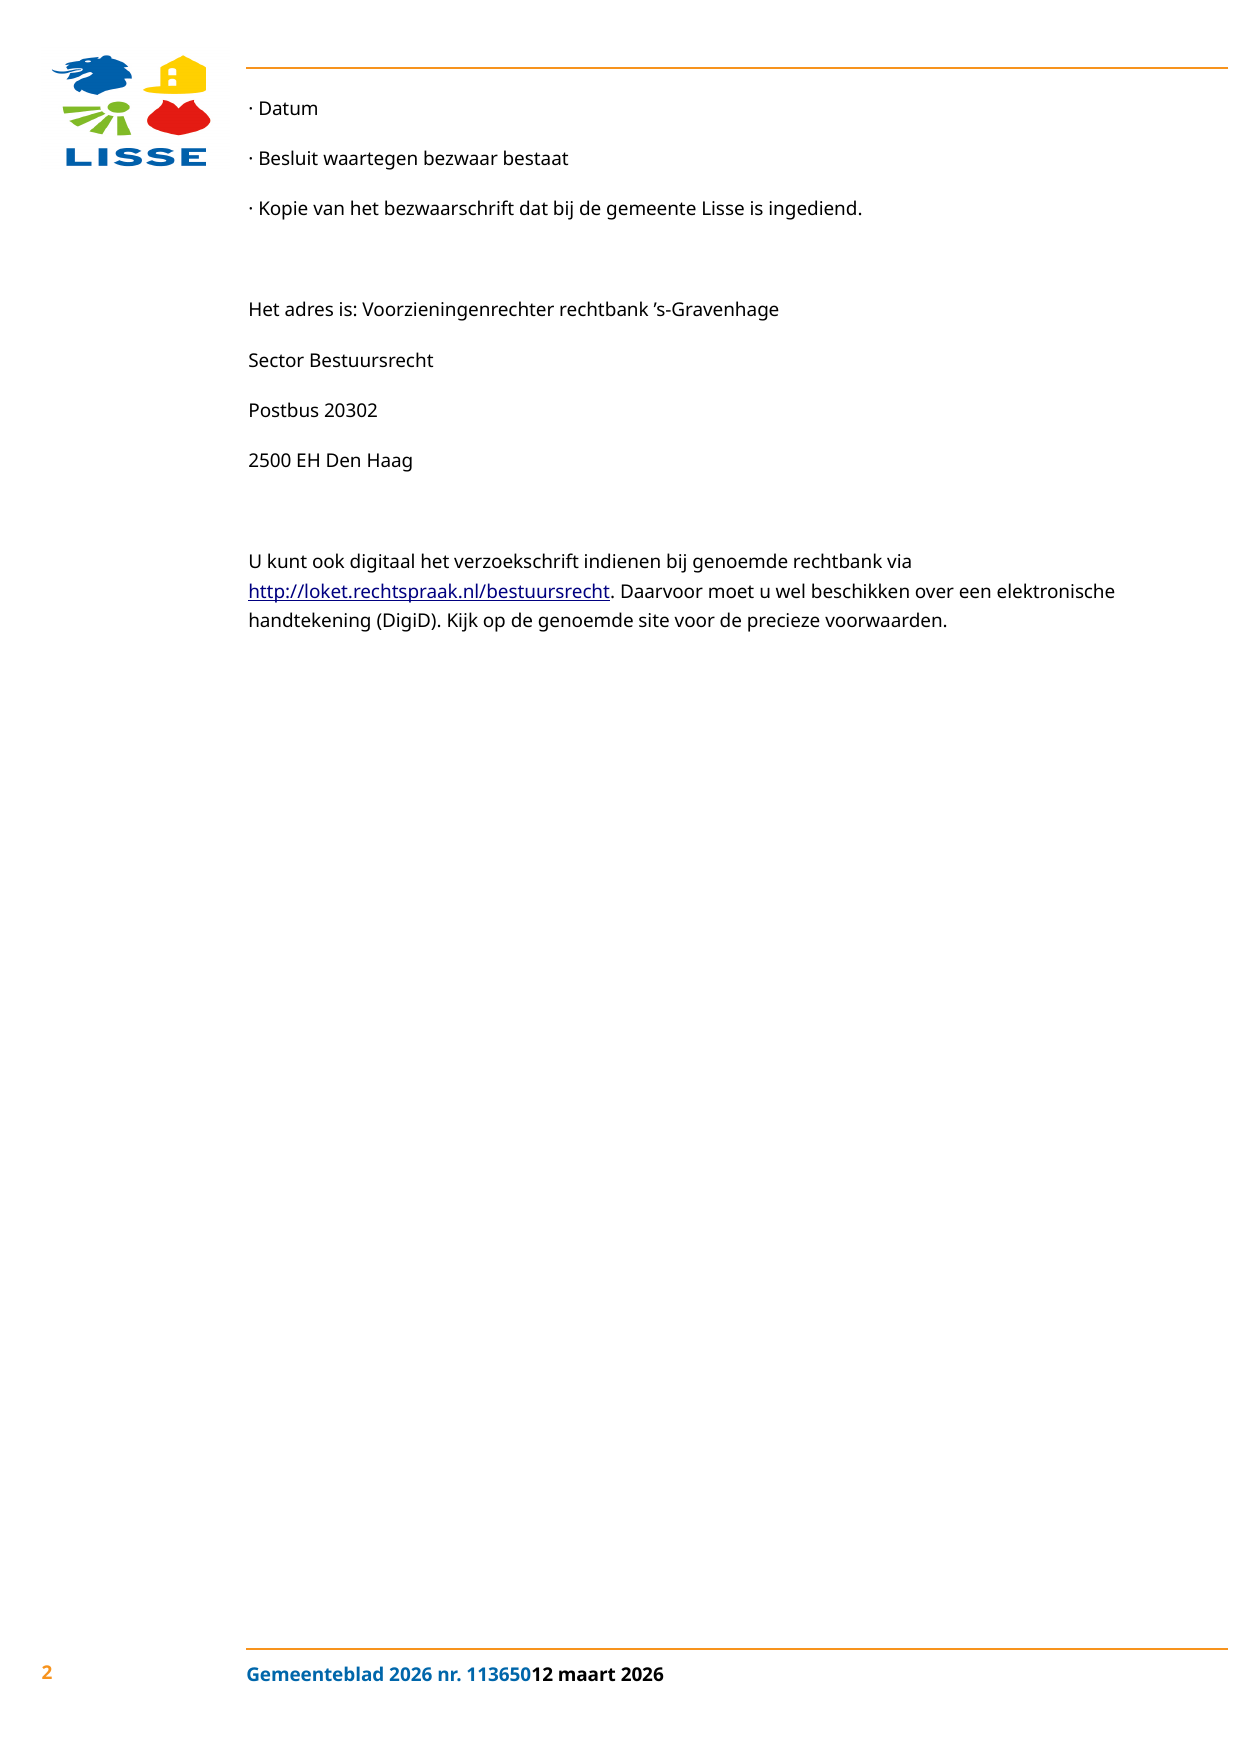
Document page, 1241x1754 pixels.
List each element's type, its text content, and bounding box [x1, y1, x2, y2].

text · Datum [248, 95, 1152, 121]
text Sector Bestuursrecht [248, 347, 1152, 373]
text · Kopie van het bezwaarschrift dat bij de gemeente Lisse is ingediend. [248, 196, 1152, 221]
picture [41, 47, 231, 172]
text 2500 EH Den Haag [248, 448, 1152, 473]
text Het adres is: Voorzieningenrechter rechtbank ’s-Gravenhage [248, 296, 1152, 322]
text · Besluit waartegen bezwaar bestaat [248, 145, 1152, 171]
text Postbus 20302 [248, 397, 1152, 423]
text U kunt ook digitaal het verzoekschrift indienen bij genoemde rechtbank via http://loket.rechtspraak.nl/bestuursrecht. Daarvoor moet u wel beschikken over een elektronische handtekening (DigiD). Kijk op de genoemde site voor de precieze voorwaarden. [248, 548, 1152, 633]
